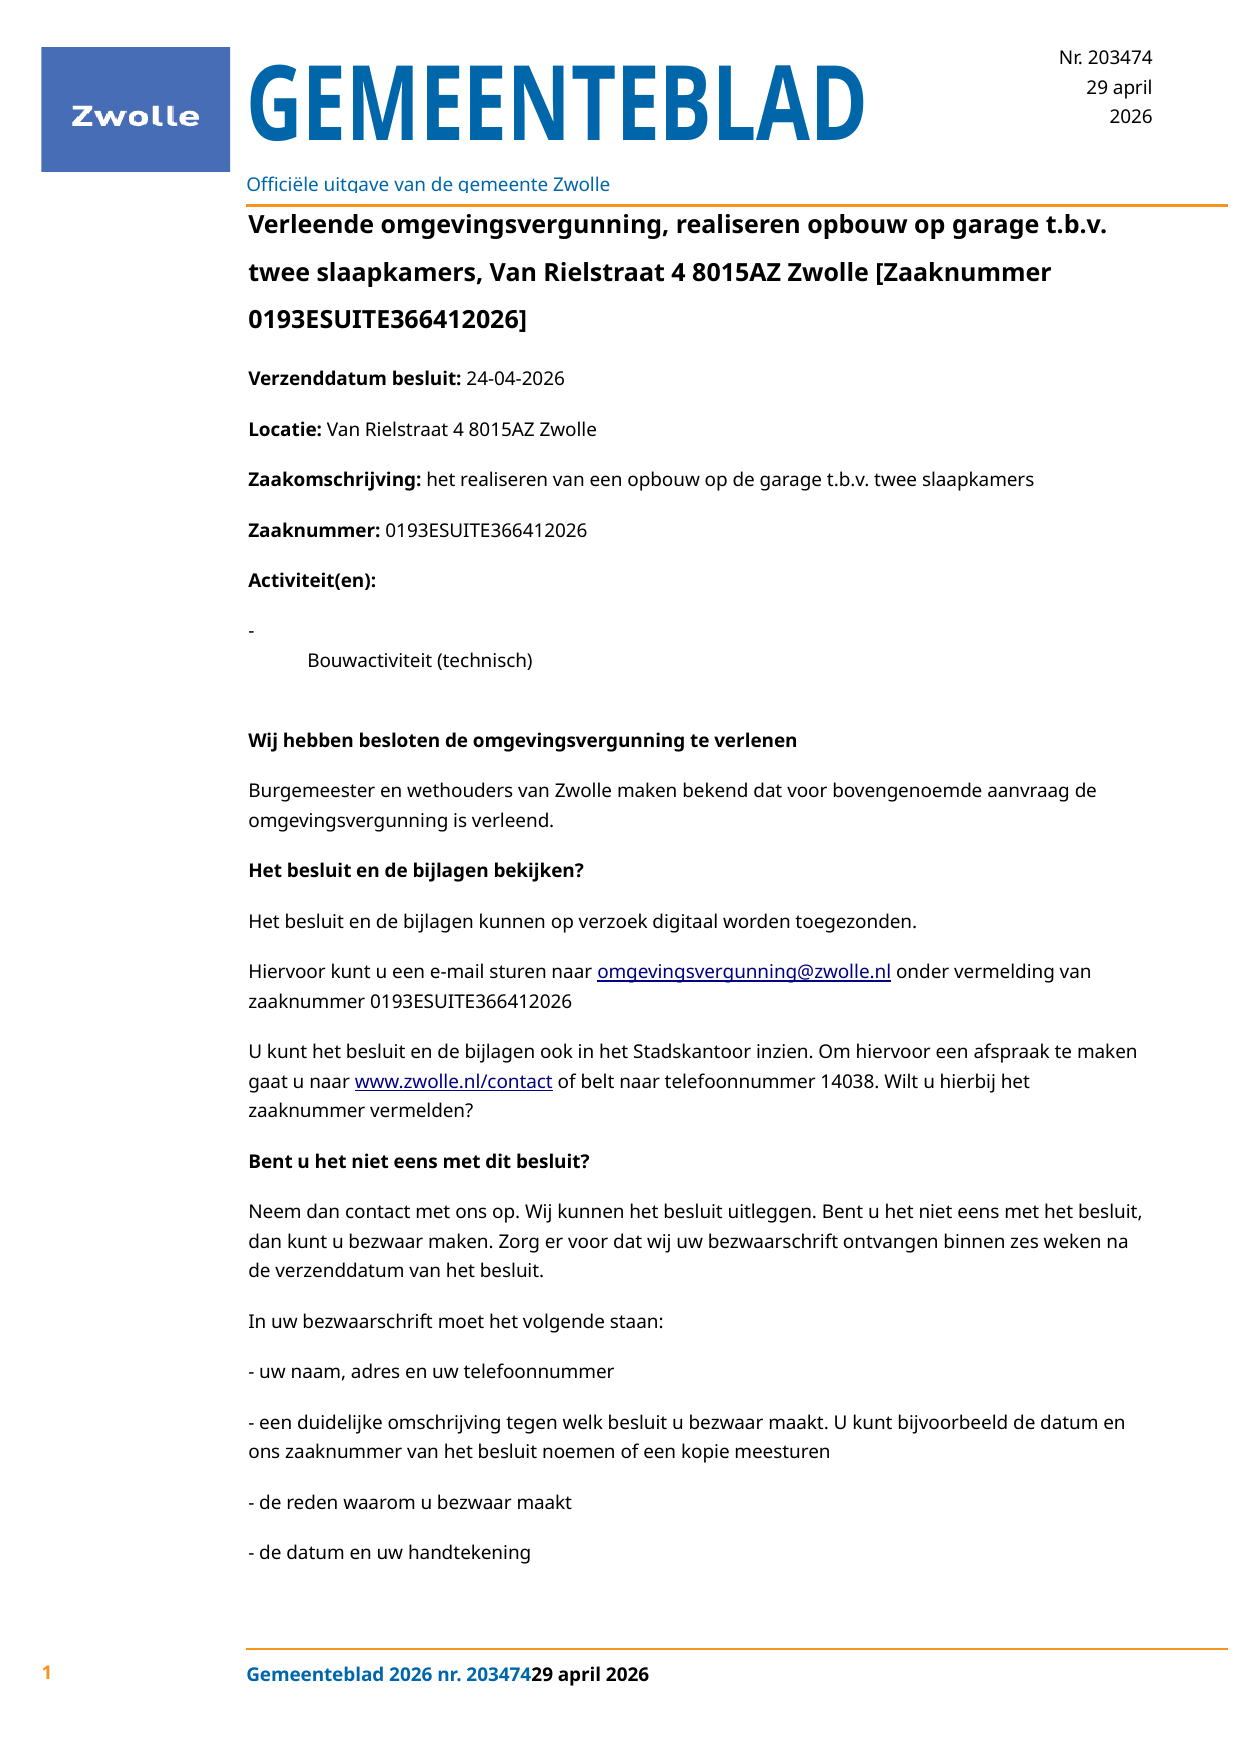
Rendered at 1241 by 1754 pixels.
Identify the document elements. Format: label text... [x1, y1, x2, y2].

text Verleende omgevingsvergunning, realiseren opbouw op garage t.b.v. twee slaapkamers, Van Rielstraat 4 8015AZ Zwolle [Zaaknummer 0193ESUITE366412026] [248, 207, 1152, 336]
text - de reden waarom u bezwaar maakt [248, 1489, 1152, 1514]
text Bent u het niet eens met dit besluit? [248, 1148, 1152, 1174]
text Zaaknummer: 0193ESUITE366412026 [248, 517, 1152, 542]
text - een duidelijke omschrijving tegen welk besluit u bezwaar maakt. U kunt bijvoorbeeld de datum en ons zaaknummer van het besluit noemen of een kopie meesturen [248, 1409, 1152, 1464]
text Locatie: Van Rielstraat 4 8015AZ Zwolle [248, 416, 1152, 442]
text In uw bezwaarschrift moet het volgende staan: [248, 1308, 1152, 1334]
text - uw naam, adres en uw telefoonnummer [248, 1358, 1152, 1384]
text Het besluit en de bijlagen kunnen op verzoek digitaal worden toegezonden. [248, 908, 1152, 934]
text Neem dan contact met ons op. Wij kunnen het besluit uitleggen. Bent u het niet eens met het besluit, dan kunt u bezwaar maken. Zorg er voor dat wij uw bezwaarschrift ontvangen binnen zes weken na de verzenddatum van het besluit. [248, 1198, 1152, 1283]
list Bouwactiviteit (technisch) [248, 647, 1152, 673]
text Verzenddatum besluit: 24-04-2026 [248, 366, 1152, 391]
text Activiteit(en): [248, 567, 1152, 593]
text U kunt het besluit en de bijlagen ook in het Stadskantoor inzien. Om hiervoor een afspraak te maken gaat u naar www.zwolle.nl/contact of belt naar telefoonnummer 14038. Wilt u hierbij het zaaknummer vermelden? [248, 1038, 1152, 1123]
text Hiervoor kunt u een e-mail sturen naar omgevingsvergunning@zwolle.nl onder vermelding van zaaknummer 0193ESUITE366412026 [248, 958, 1152, 1014]
text Wij hebben besloten de omgevingsvergunning te verlenen [248, 727, 1152, 753]
text Burgemeester en wethouders van Zwolle maken bekend dat voor bovengenoemde aanvraag de omgevingsvergunning is verleend. [248, 778, 1152, 833]
text Zaakomschrijving: het realiseren van een opbouw op de garage t.b.v. twee slaapkamers [248, 466, 1152, 492]
picture [41, 47, 231, 172]
text - de datum en uw handtekening [248, 1539, 1152, 1565]
text Het besluit en de bijlagen bekijken? [248, 858, 1152, 883]
